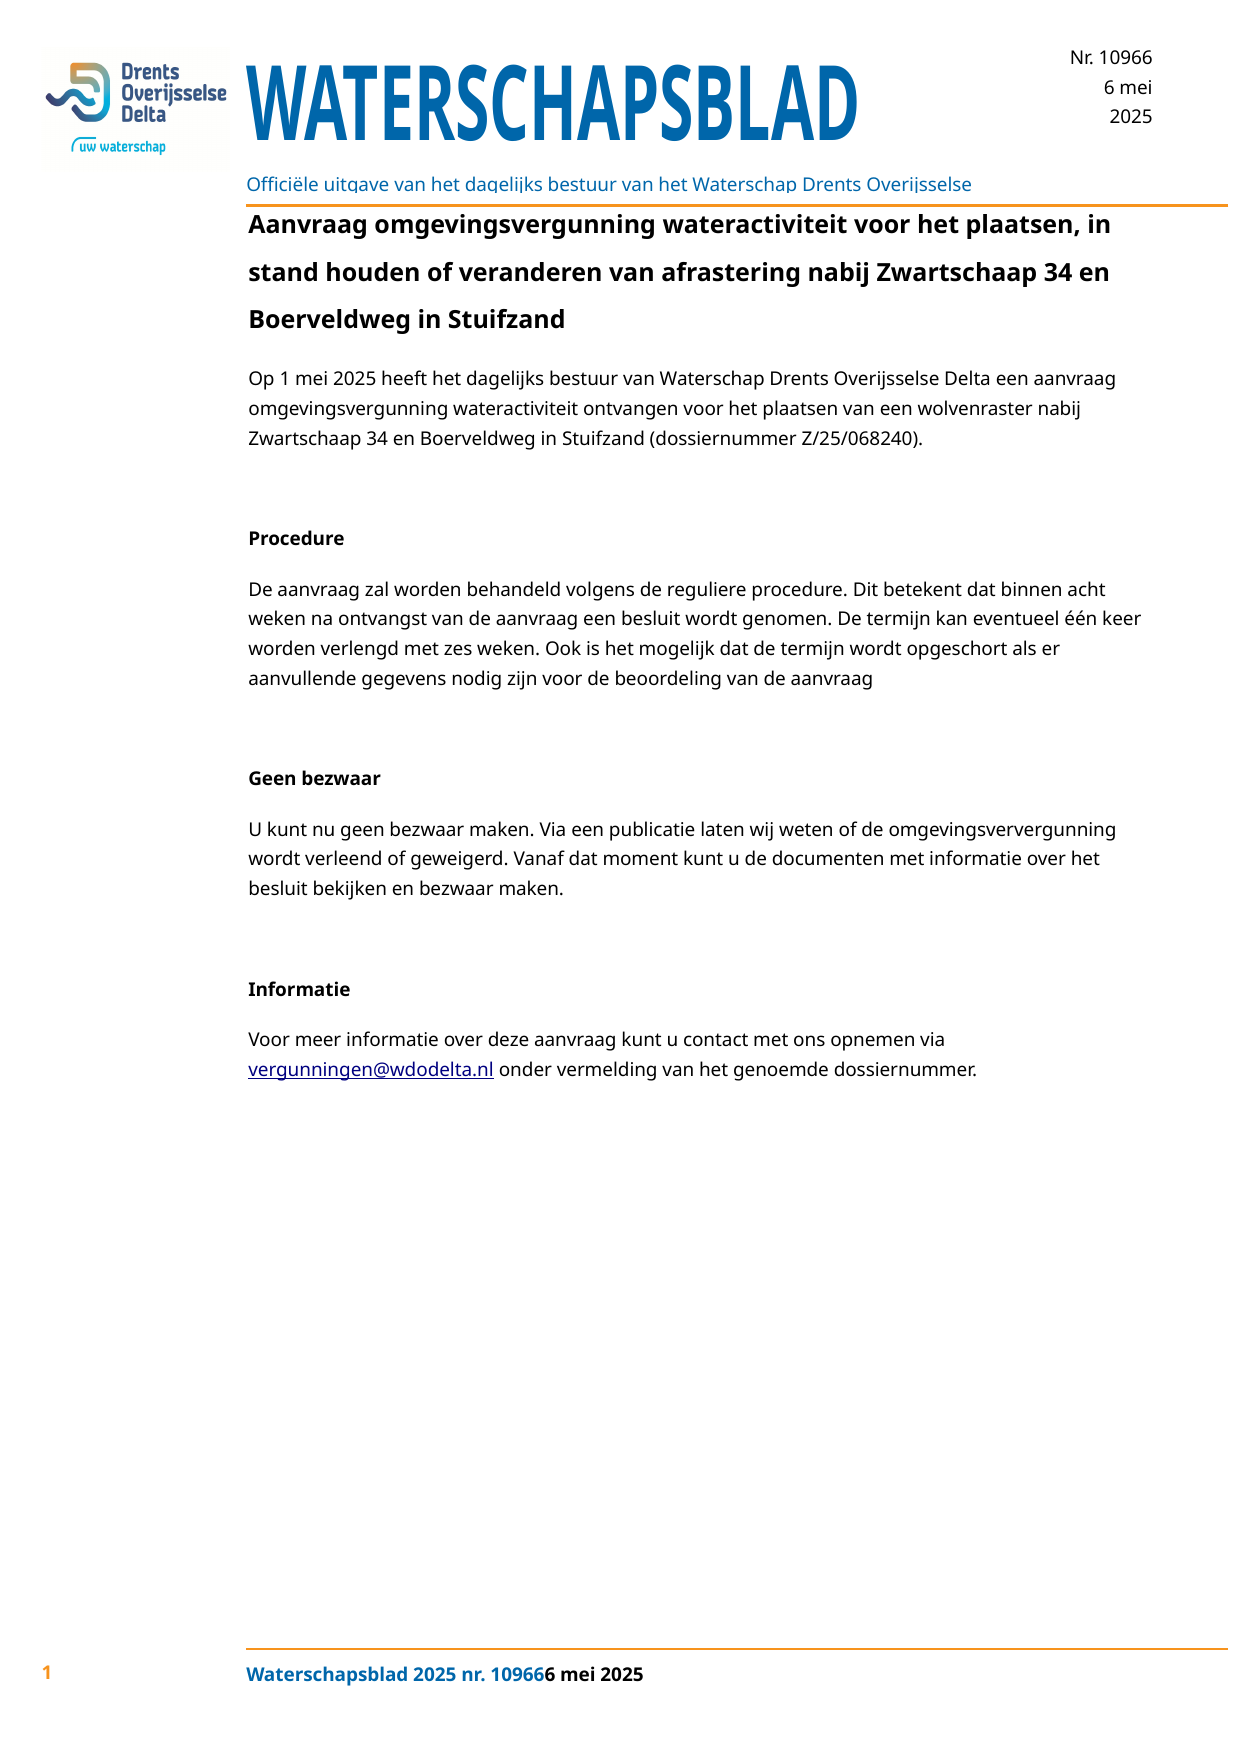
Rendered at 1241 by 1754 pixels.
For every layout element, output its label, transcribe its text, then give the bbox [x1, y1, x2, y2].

text Informatie [248, 976, 1152, 1002]
text Voor meer informatie over deze aanvraag kunt u contact met ons opnemen via vergunningen@wdodelta.nl onder vermelding van het genoemde dossiernummer. [248, 1026, 1152, 1082]
text De aanvraag zal worden behandeld volgens de reguliere procedure. Dit betekent dat binnen acht weken na ontvangst van de aanvraag een besluit wordt genomen. De termijn kan eventueel één keer worden verlengd met zes weken. Ook is het mogelijk dat de termijn wordt opgeschort als er aanvullende gegevens nodig zijn voor de beoordeling van de aanvraag [248, 576, 1152, 690]
text Procedure [248, 526, 1152, 551]
text Op 1 mei 2025 heeft het dagelijks bestuur van Waterschap Drents Overijsselse Delta een aanvraag omgevingsvergunning wateractiviteit ontvangen voor het plaatsen van een wolvenraster nabij Zwartschaap 34 en Boerveldweg in Stuifzand (dossiernummer Z/25/068240). [248, 366, 1152, 450]
picture [41, 47, 231, 172]
text Geen bezwaar [248, 766, 1152, 791]
text U kunt nu geen bezwaar maken. Via een publicatie laten wij weten of de omgevingsververgunning wordt verleend of geweigerd. Vanaf dat moment kunt u de documenten met informatie over het besluit bekijken en bezwaar maken. [248, 816, 1152, 901]
text Aanvraag omgevingsvergunning wateractiviteit voor het plaatsen, in stand houden of veranderen van afrastering nabij Zwartschaap 34 en Boerveldweg in Stuifzand [248, 207, 1152, 336]
